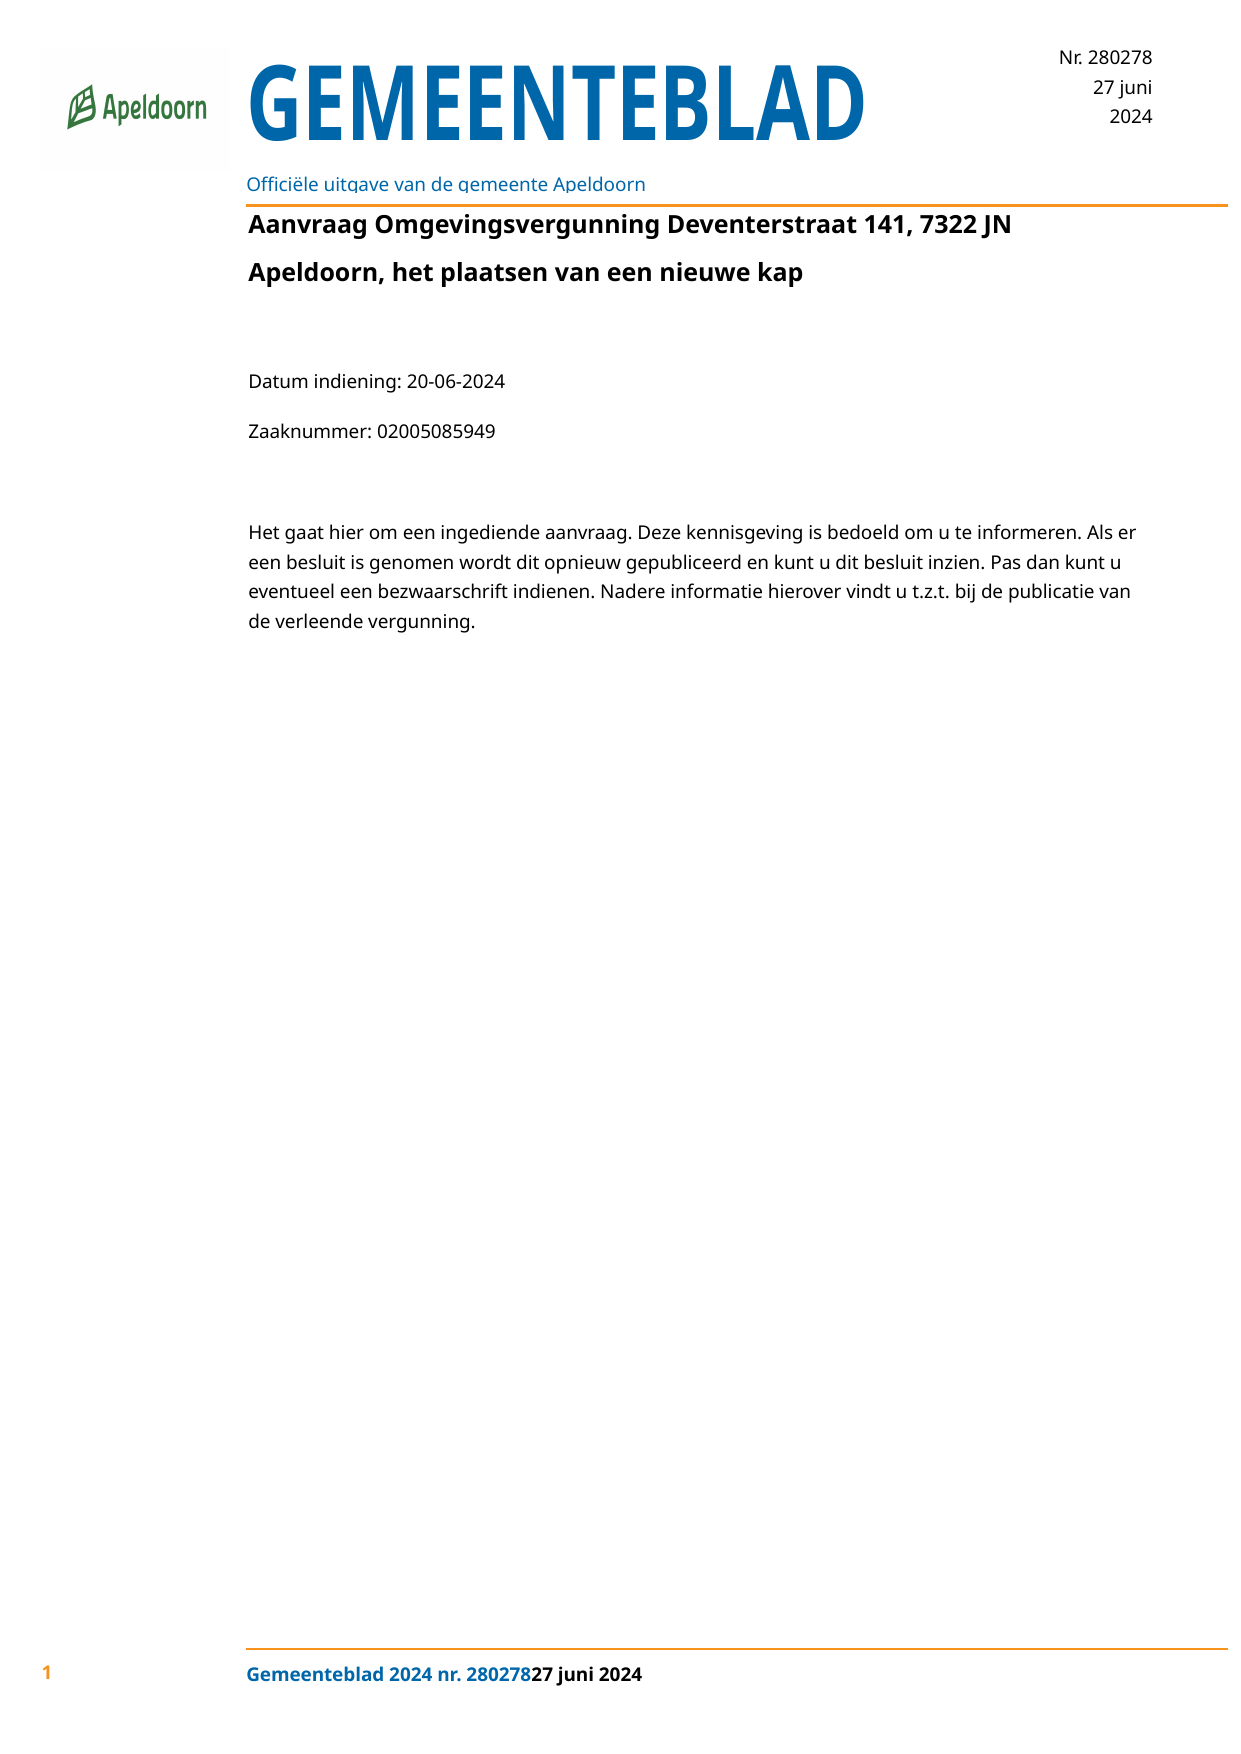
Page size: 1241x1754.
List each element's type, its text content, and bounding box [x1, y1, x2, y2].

text Zaaknummer: 02005085949 [248, 419, 1152, 444]
picture [41, 47, 231, 172]
text Datum indiening: 20-06-2024 [248, 368, 1152, 394]
text Aanvraag Omgevingsvergunning Deventerstraat 141, 7322 JN Apeldoorn, het plaatsen van een nieuwe kap [248, 207, 1152, 288]
text Het gaat hier om een ingediende aanvraag. Deze kennisgeving is bedoeld om u te informeren. Als er een besluit is genomen wordt dit opnieuw gepubliceerd en kunt u dit besluit inzien. Pas dan kunt u eventueel een bezwaarschrift indienen. Nadere informatie hierover vindt u t.z.t. bij de publicatie van de verleende vergunning. [248, 519, 1152, 634]
